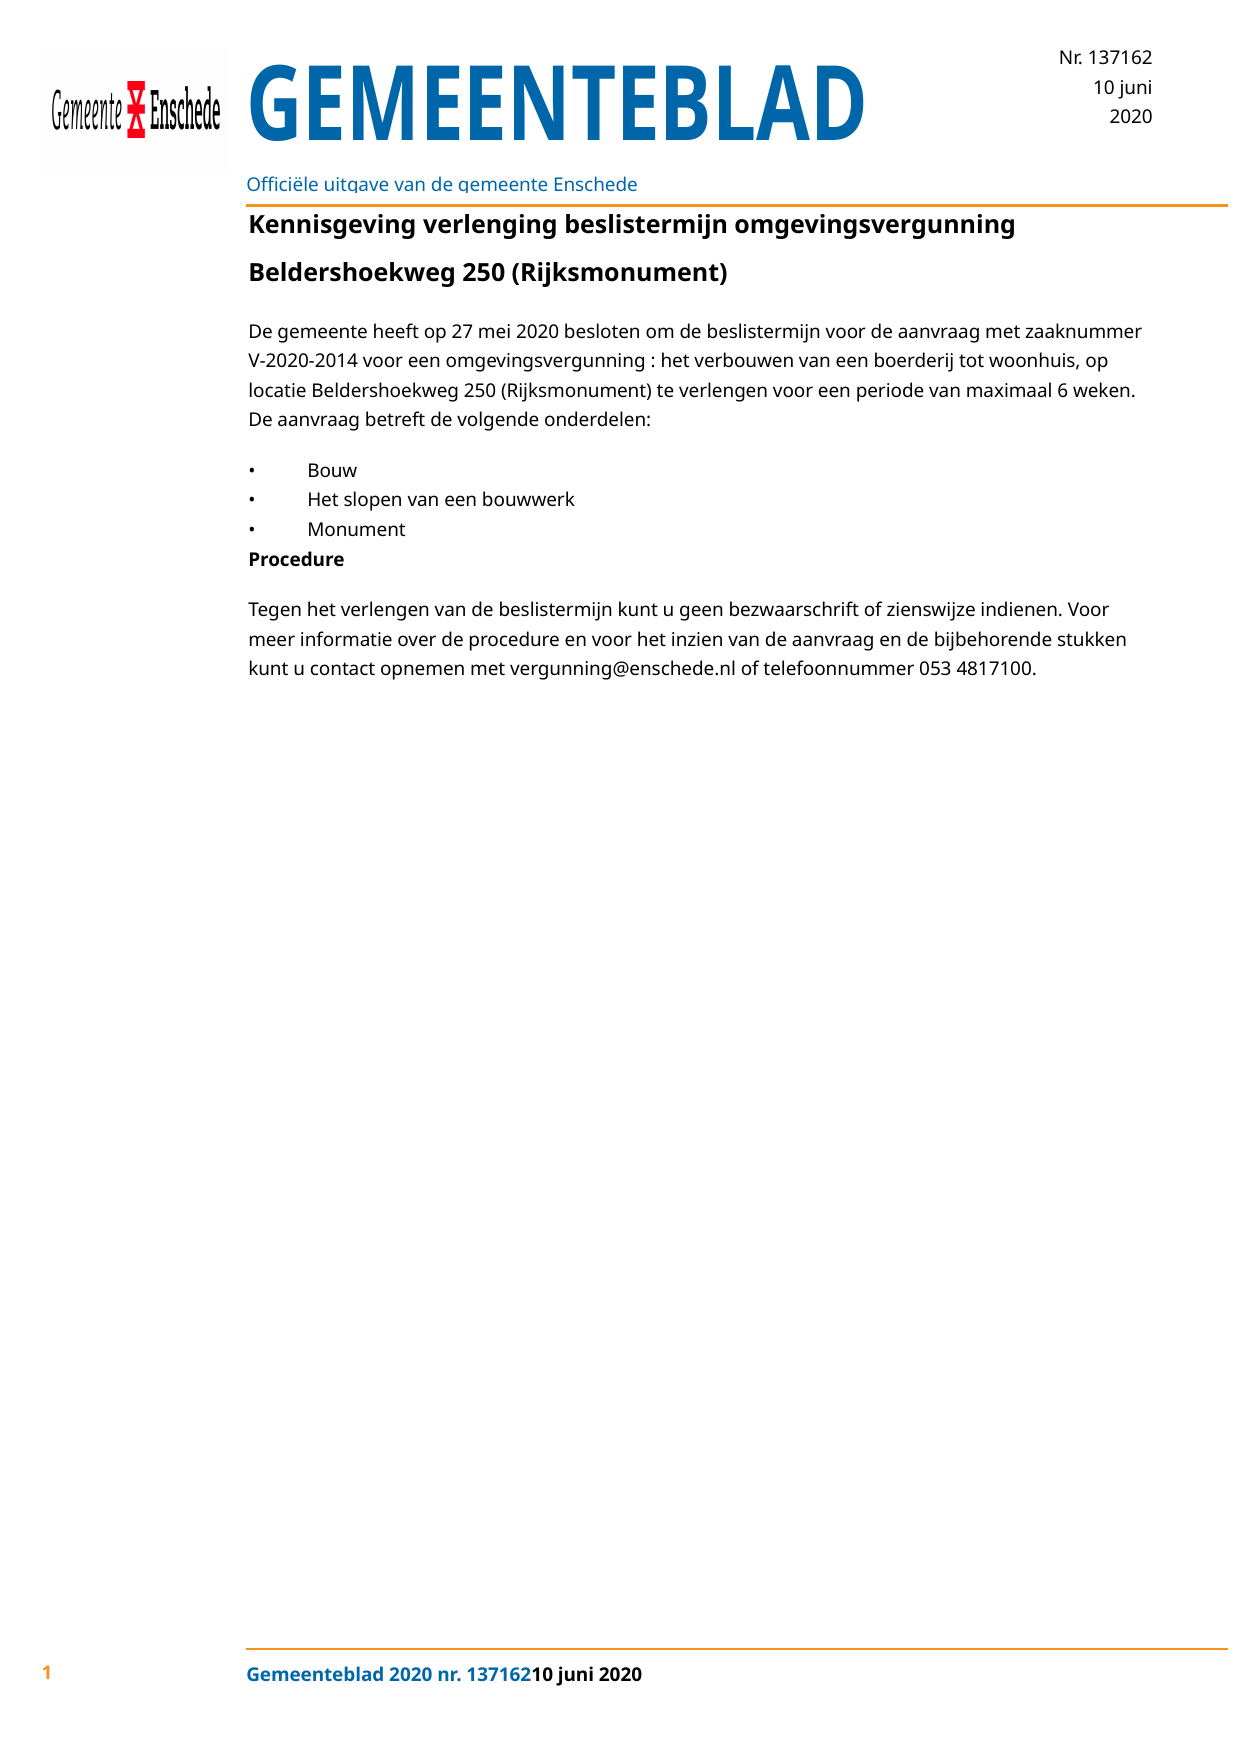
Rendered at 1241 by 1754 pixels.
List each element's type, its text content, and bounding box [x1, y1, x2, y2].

picture [41, 47, 231, 172]
text Kennisgeving verlenging beslistermijn omgevingsvergunning Beldershoekweg 250 (Rijksmonument) [248, 207, 1152, 288]
list Bouw [248, 457, 1152, 483]
text De gemeente heeft op 27 mei 2020 besloten om de beslistermijn voor de aanvraag met zaaknummer V-2020-2014 voor een omgevingsvergunning : het verbouwen van een boerderij tot woonhuis, op locatie Beldershoekweg 250 (Rijksmonument) te verlengen voor een periode van maximaal 6 weken. De aanvraag betreft de volgende onderdelen: [248, 318, 1152, 432]
text Tegen het verlengen van de beslistermijn kunt u geen bezwaarschrift of zienswijze indienen. Voor meer informatie over de procedure en voor het inzien van de aanvraag en de bijbehorende stukken kunt u contact opnemen met vergunning@enschede.nl of telefoonnummer 053 4817100. [248, 596, 1152, 681]
list Het slopen van een bouwwerk [248, 487, 1152, 512]
list Monument [248, 516, 1152, 542]
text Procedure [248, 546, 1152, 572]
